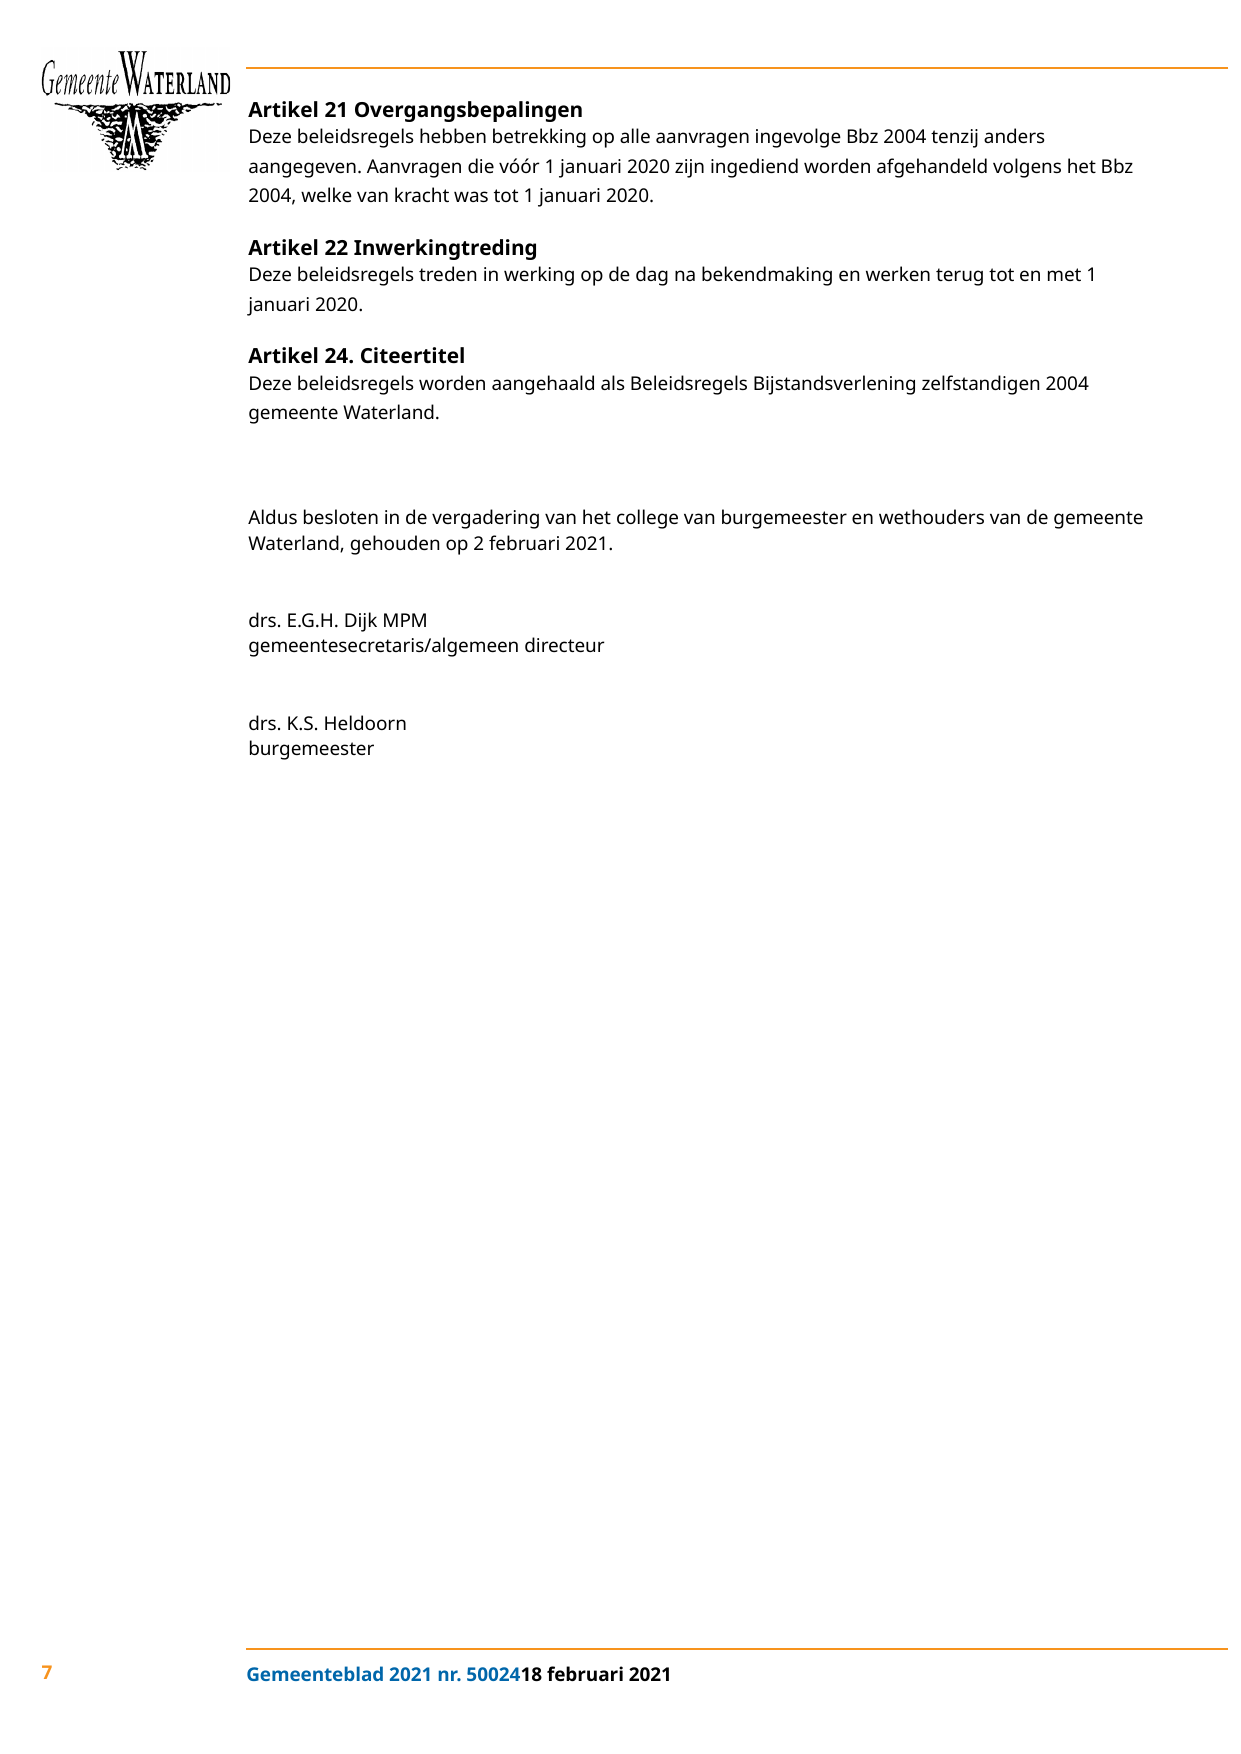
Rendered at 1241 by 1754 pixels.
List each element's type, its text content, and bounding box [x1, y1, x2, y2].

picture [41, 47, 231, 172]
text Deze beleidsregels treden in werking op de dag na bekendmaking en werken terug tot en met 1 januari 2020. [248, 261, 1152, 317]
text Aldus besloten in de vergadering van het college van burgemeester en wethouders van de gemeente Waterland, gehouden op 2 februari 2021. [248, 504, 1152, 556]
text drs. E.G.H. Dijk MPM [248, 607, 1152, 633]
text drs. K.S. Heldoorn [248, 710, 1152, 736]
text Deze beleidsregels hebben betrekking op alle aanvragen ingevolge Bbz 2004 tenzij anders aangegeven. Aanvragen die vóór 1 januari 2020 zijn ingediend worden afgehandeld volgens het Bbz 2004, welke van kracht was tot 1 januari 2020. [248, 123, 1152, 208]
text Artikel 24. Citeertitel [248, 341, 1152, 370]
text burgemeester [248, 736, 1152, 761]
text Deze beleidsregels worden aangehaald als Beleidsregels Bijstandsverlening zelfstandigen 2004 gemeente Waterland. [248, 370, 1152, 425]
text Artikel 22 Inwerkingtreding [248, 233, 1152, 261]
text gemeentesecretaris/algemeen directeur [248, 633, 1152, 658]
text Artikel 21 Overgangsbepalingen [248, 95, 1152, 123]
